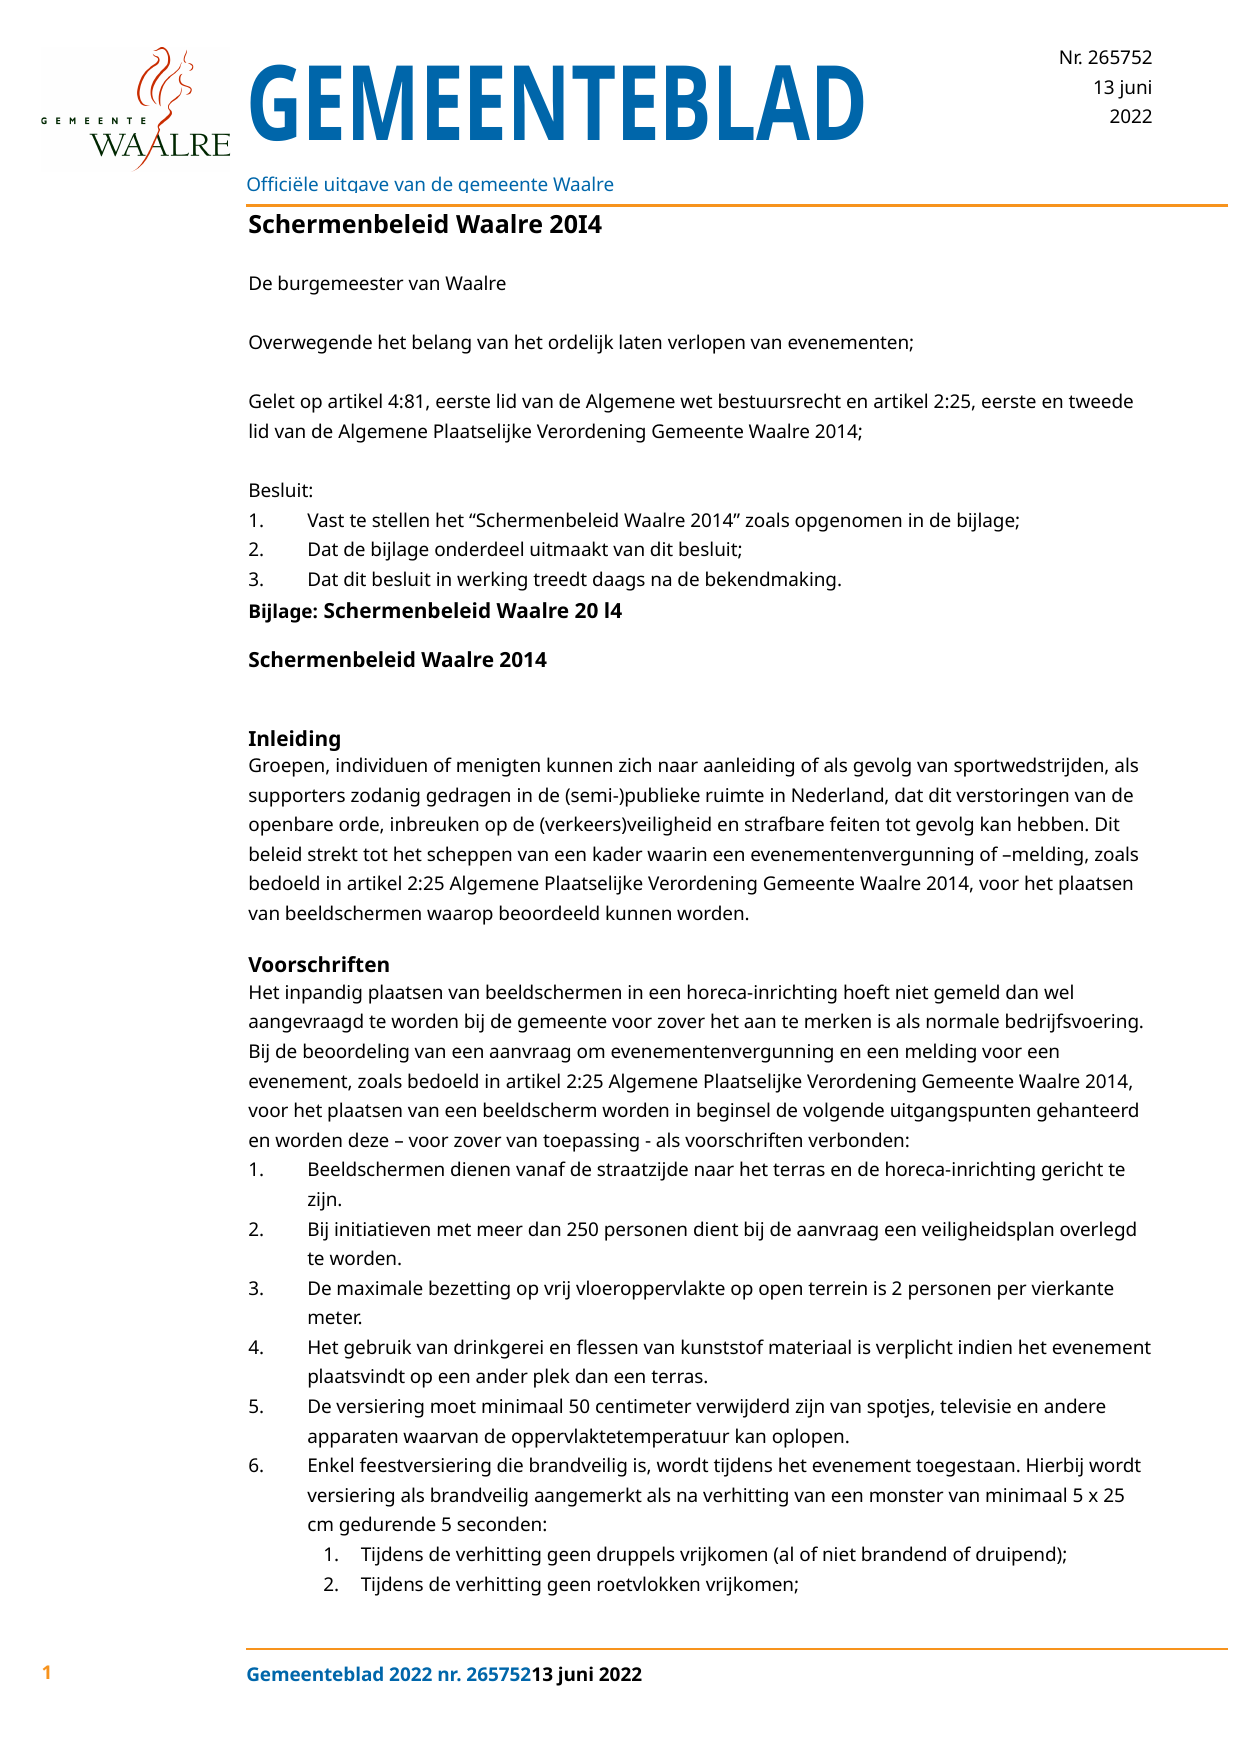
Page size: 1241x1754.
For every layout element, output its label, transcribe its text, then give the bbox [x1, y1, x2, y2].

text Schermenbeleid Waalre 20I4 [248, 207, 1152, 241]
list Beeldschermen dienen vanaf de straatzijde naar het terras en de horeca-inrichting gericht te zijn. [248, 1157, 1152, 1212]
list Dat dit besluit in werking treedt daags na de bekendmaking. [248, 566, 1152, 592]
text Voorschriften [248, 951, 1152, 979]
list Dat de bijlage onderdeel uitmaakt van dit besluit; [248, 537, 1152, 562]
text Overwegende het belang van het ordelijk laten verlopen van evenementen; [248, 329, 1152, 355]
list Tijdens de verhitting geen druppels vrijkomen (al of niet brandend of druipend); [323, 1541, 1152, 1567]
list De versiering moet minimaal 50 centimeter verwijderd zijn van spotjes, televisie en andere apparaten waarvan de oppervlaktetemperatuur kan oplopen. [248, 1393, 1152, 1448]
text Inleiding [248, 724, 1152, 752]
list Tijdens de verhitting geen roetvlokken vrijkomen; [323, 1571, 1152, 1596]
list Het gebruik van drinkgerei en flessen van kunststof materiaal is verplicht indien het evenement plaatsvindt op een ander plek dan een terras. [248, 1334, 1152, 1389]
list Bij initiatieven met meer dan 250 personen dient bij de aanvraag een veiligheidsplan overlegd te worden. [248, 1216, 1152, 1271]
text Schermenbeleid Waalre 2014 [248, 645, 1152, 673]
text De burgemeester van Waalre [248, 270, 1152, 296]
picture [41, 47, 231, 172]
text Bijlage: Schermenbeleid Waalre 20 l4 [248, 596, 1152, 624]
list Vast te stellen het “Schermenbeleid Waalre 2014” zoals opgenomen in de bijlage; [248, 507, 1152, 533]
text Het inpandig plaatsen van beeldschermen in een horeca-inrichting hoeft niet gemeld dan wel aangevraagd te worden bij de gemeente voor zover het aan te merken is als normale bedrijfsvoering. Bij de beoordeling van een aanvraag om evenementenvergunning en een melding voor een evenement, zoals bedoeld in artikel 2:25 Algemene Plaatselijke Verordening Gemeente Waalre 2014, voor het plaatsen van een beeldscherm worden in beginsel de volgende uitgangspunten gehanteerd en worden deze – voor zover van toepassing - als voorschriften verbonden: [248, 979, 1152, 1153]
text Gelet op artikel 4:81, eerste lid van de Algemene wet bestuursrecht en artikel 2:25, eerste en tweede lid van de Algemene Plaatselijke Verordening Gemeente Waalre 2014; [248, 389, 1152, 444]
list De maximale bezetting op vrij vloeroppervlakte op open terrein is 2 personen per vierkante meter. [248, 1275, 1152, 1330]
list Enkel feestversiering die brandveilig is, wordt tijdens het evenement toegestaan. Hierbij wordt versiering als brandveilig aangemerkt als na verhitting van een monster van minimaal 5 x 25 cm gedurende 5 seconden: [248, 1452, 1152, 1537]
text Groepen, individuen of menigten kunnen zich naar aanleiding of als gevolg van sportwedstrijden, als supporters zodanig gedragen in de (semi-)publieke ruimte in Nederland, dat dit verstoringen van de openbare orde, inbreuken op de (verkeers)veiligheid en strafbare feiten tot gevolg kan hebben. Dit beleid strekt tot het scheppen van een kader waarin een evenementenvergunning of –melding, zoals bedoeld in artikel 2:25 Algemene Plaatselijke Verordening Gemeente Waalre 2014, voor het plaatsen van beeldschermen waarop beoordeeld kunnen worden. [248, 752, 1152, 926]
text Besluit: [248, 477, 1152, 503]
